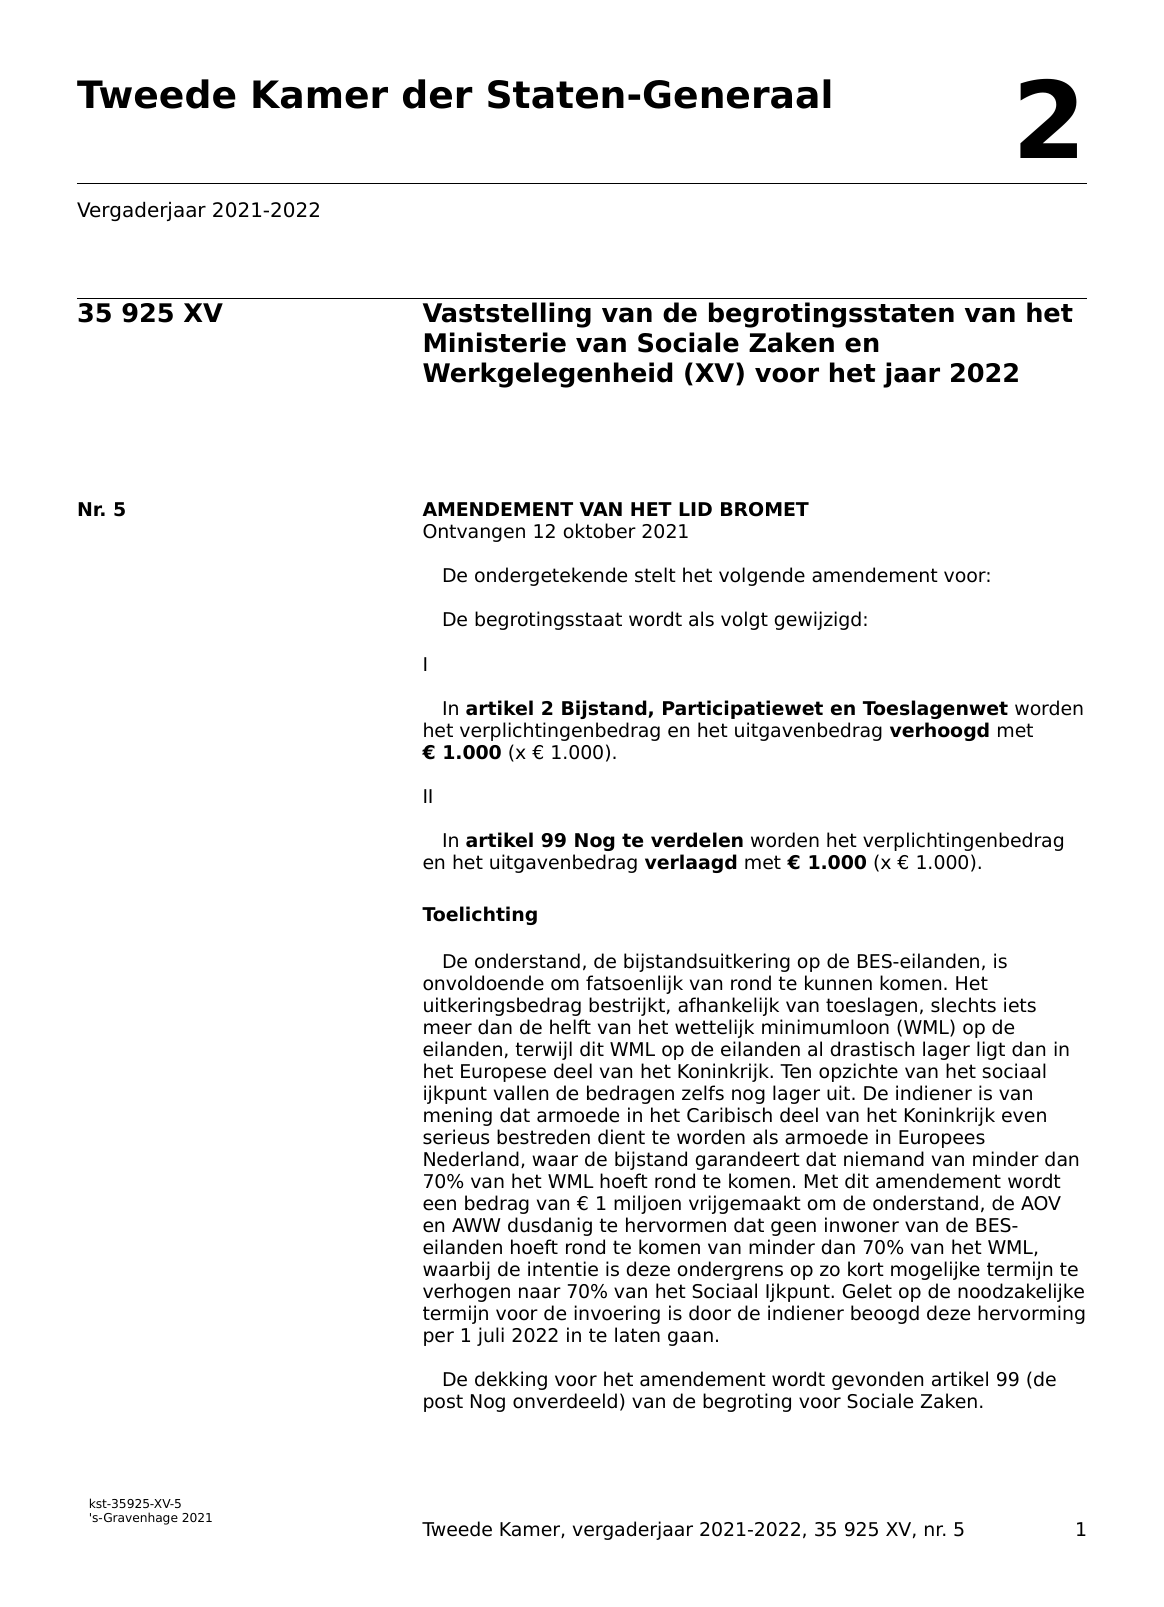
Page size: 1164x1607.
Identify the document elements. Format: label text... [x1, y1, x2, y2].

table_header Tweede Kamer der Staten-Generaal [77, 59, 886, 183]
text Ontvangen 12 oktober 2021 [422, 521, 1087, 543]
text In artikel 99 Nog te verdelen worden het verplichtingenbedrag en het uitgavenbedrag verlaagd met € 1.000 (x € 1.000). [422, 830, 1087, 874]
subtitle Nr. 5 AMENDEMENT VAN HET LID BROMET [77, 499, 1087, 521]
table_header 2 [886, 59, 1087, 183]
text De onderstand, de bijstandsuitkering op de BES-eilanden, is onvoldoende om fatsoenlijk van rond te kunnen komen. Het uitkeringsbedrag bestrijkt, afhankelijk van toeslagen, slechts iets meer dan de helft van het wettelijk minimumloon (WML) op de eilanden, terwijl dit WML op de eilanden al drastisch lager ligt dan in het Europese deel van het Koninkrijk. Ten opzichte van het sociaal ijkpunt vallen de bedragen zelfs nog lager uit. De indiener is van mening dat armoede in het Caribisch deel van het Koninkrijk even serieus bestreden dient te worden als armoede in Europees Nederland, waar de bijstand garandeert dat niemand van minder dan 70% van het WML hoeft rond te komen. Met dit amendement wordt een bedrag van € 1 miljoen vrijgemaakt om de onderstand, de AOV en AWW dusdanig te hervormen dat geen inwoner van de BES-eilanden hoeft rond te komen van minder dan 70% van het WML, waarbij de intentie is deze ondergrens op zo kort mogelijke termijn te verhogen naar 70% van het Sociaal Ijkpunt. Gelet op de noodzakelijke termijn voor de invoering is door de indiener beoogd deze hervorming per 1 juli 2022 in te laten gaan. [422, 951, 1087, 1347]
text De begrotingsstaat wordt als volgt gewijzigd: [422, 609, 1087, 631]
subtitle 35 925 XV Vaststelling van de begrotingsstaten van het Ministerie van Sociale Zaken en Werkgelegenheid (XV) voor het jaar 2022 [77, 299, 1087, 388]
text II [422, 786, 1087, 808]
table_cell Vergaderjaar 2021-2022 [77, 184, 1087, 298]
text 's-Gravenhage 2021 [88, 1511, 323, 1525]
text De dekking voor het amendement wordt gevonden artikel 99 (de post Nog onverdeeld) van de begroting voor Sociale Zaken. [422, 1369, 1087, 1413]
text De ondergetekende stelt het volgende amendement voor: [422, 565, 1087, 587]
text kst-35925-XV-5 [88, 1497, 323, 1511]
text I [422, 653, 1087, 676]
subtitle Toelichting [422, 904, 1087, 926]
text In artikel 2 Bijstand, Participatiewet en Toeslagenwet worden het verplichtingenbedrag en het uitgavenbedrag verhoogd met € 1.000 (x € 1.000). [422, 698, 1087, 764]
